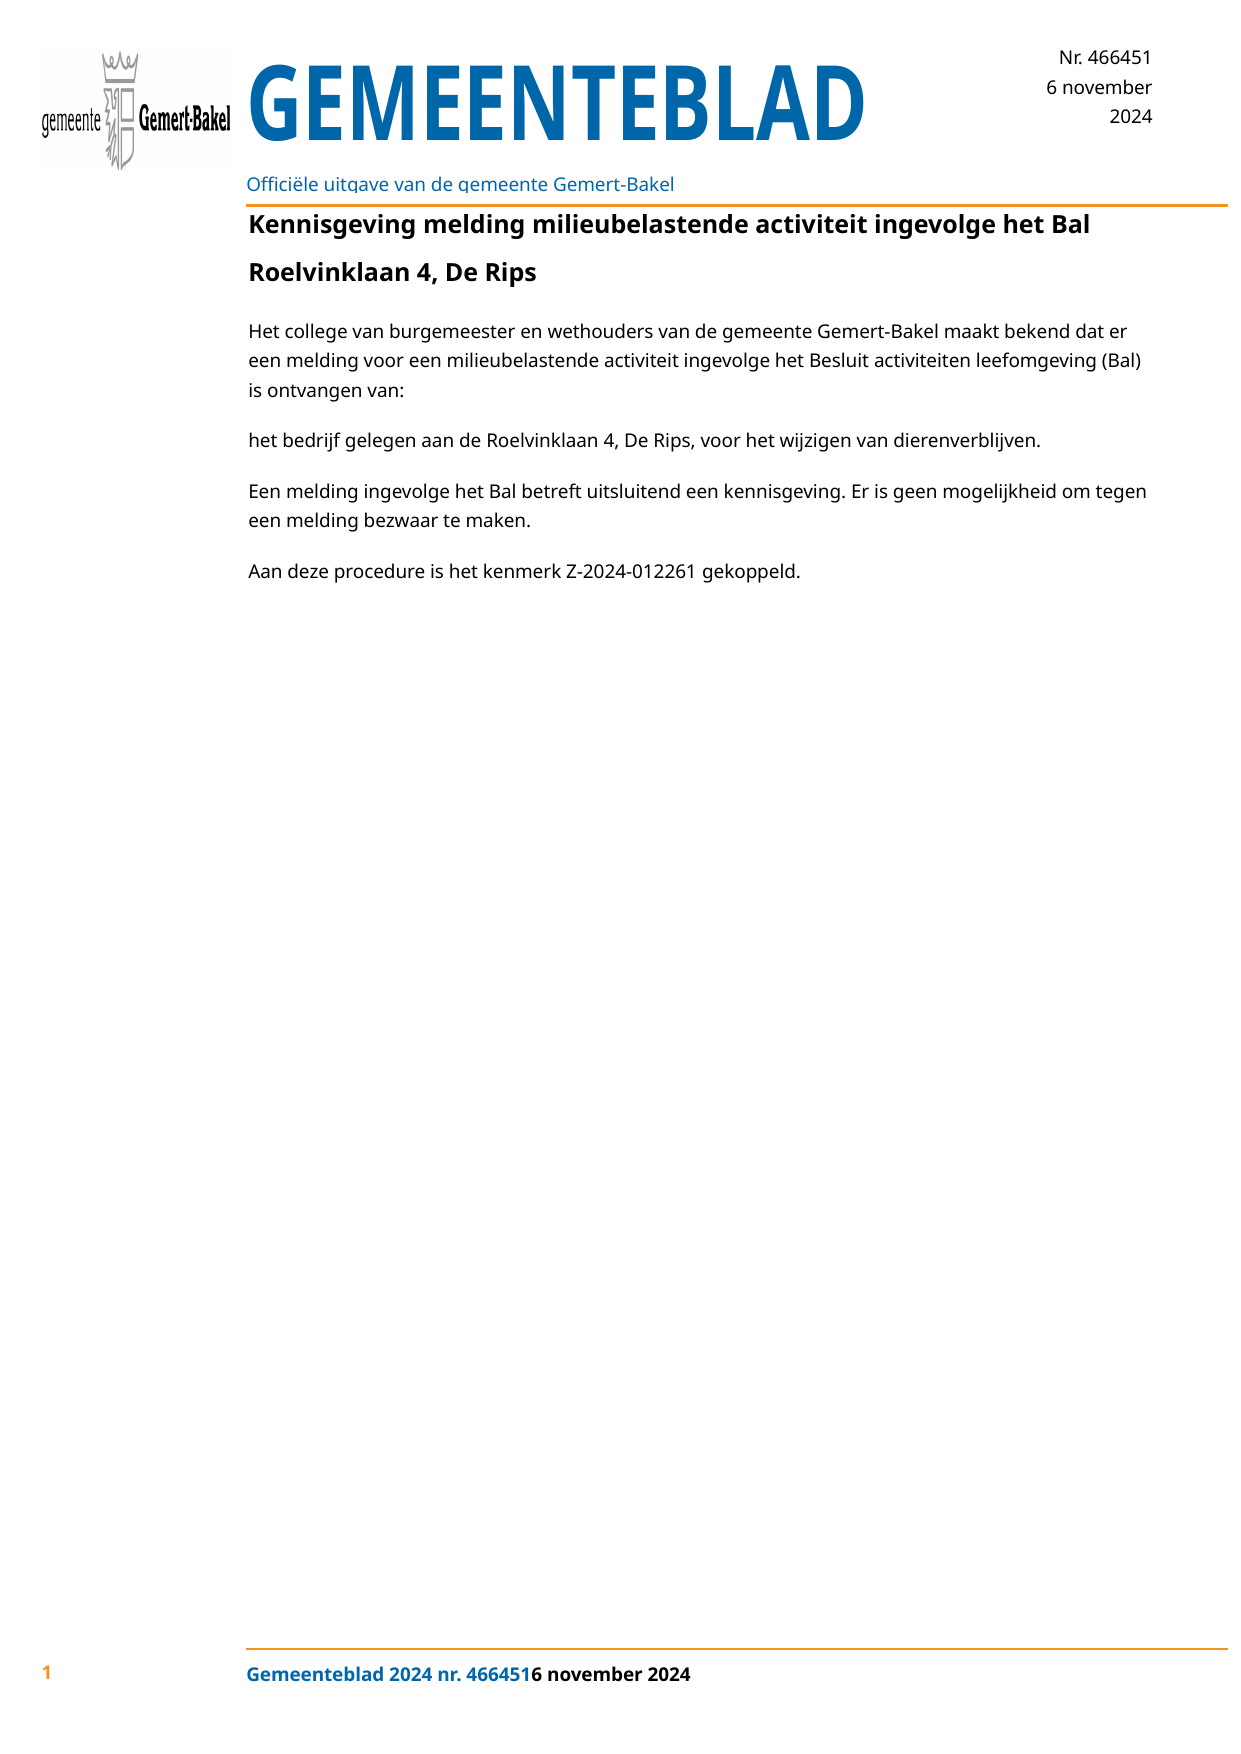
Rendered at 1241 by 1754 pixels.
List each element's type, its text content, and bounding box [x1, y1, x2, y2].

text Het college van burgemeester en wethouders van de gemeente Gemert-Bakel maakt bekend dat er een melding voor een milieubelastende activiteit ingevolge het Besluit activiteiten leefomgeving (Bal) is ontvangen van: [248, 318, 1152, 403]
picture [41, 47, 231, 172]
text het bedrijf gelegen aan de Roelvinklaan 4, De Rips, voor het wijzigen van dierenverblijven. [248, 427, 1152, 453]
text Kennisgeving melding milieubelastende activiteit ingevolge het Bal Roelvinklaan 4, De Rips [248, 207, 1152, 288]
text Een melding ingevolge het Bal betreft uitsluitend een kennisgeving. Er is geen mogelijkheid om tegen een melding bezwaar te maken. [248, 478, 1152, 533]
text Aan deze procedure is het kenmerk Z-2024-012261 gekoppeld. [248, 558, 1152, 584]
